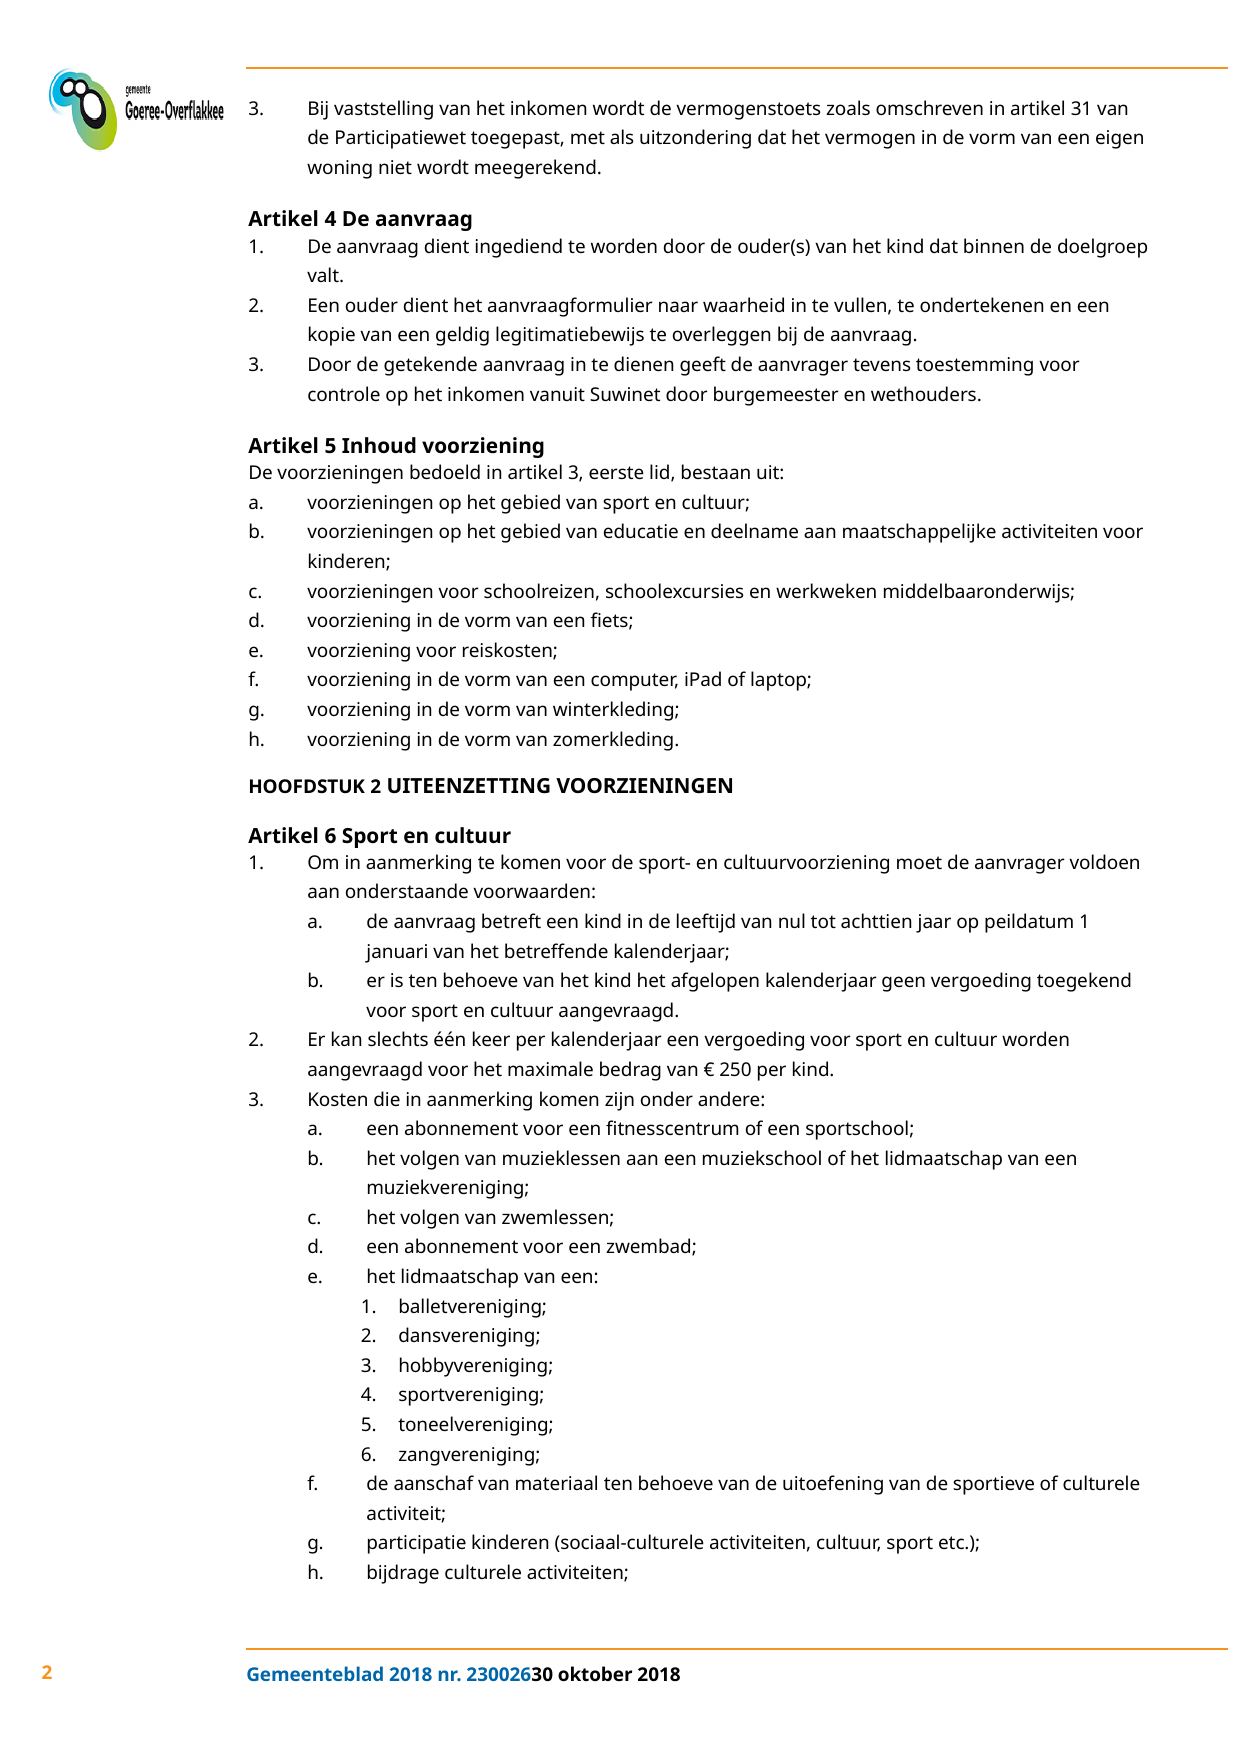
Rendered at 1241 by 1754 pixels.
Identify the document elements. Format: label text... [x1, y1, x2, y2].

list voorziening voor reiskosten; [248, 637, 1152, 663]
list voorziening in de vorm van een fiets; [248, 607, 1152, 633]
list Er kan slechts één keer per kalenderjaar een vergoeding voor sport en cultuur worden aangevraagd voor het maximale bedrag van € 250 per kind. [248, 1027, 1152, 1082]
list voorziening in de vorm van winterkleding; [248, 696, 1152, 722]
list voorziening in de vorm van een computer, iPad of laptop; [248, 667, 1152, 692]
picture [41, 47, 231, 172]
list een abonnement voor een zwembad; [307, 1234, 1152, 1259]
list Door de getekende aanvraag in te dienen geeft de aanvrager tevens toestemming voor controle op het inkomen vanuit Suwinet door burgemeester en wethouders. [248, 351, 1152, 406]
list participatie kinderen (sociaal-culturele activiteiten, cultuur, sport etc.); [307, 1529, 1152, 1555]
list een abonnement voor een fitnesscentrum of een sportschool; [307, 1115, 1152, 1141]
text Artikel 5 Inhoud voorziening [248, 431, 1152, 459]
text Artikel 4 De aanvraag [248, 204, 1152, 233]
list Een ouder dient het aanvraagformulier naar waarheid in te vullen, te ondertekenen en een kopie van een geldig legitimatiebewijs te overleggen bij de aanvraag. [248, 292, 1152, 347]
text Artikel 6 Sport en cultuur [248, 821, 1152, 849]
list er is ten behoeve van het kind het afgelopen kalenderjaar geen vergoeding toegekend voor sport en cultuur aangevraagd. [307, 967, 1152, 1023]
list Bij vaststelling van het inkomen wordt de vermogenstoets zoals omschreven in artikel 31 van de Participatiewet toegepast, met als uitzondering dat het vermogen in de vorm van een eigen woning niet wordt meegerekend. [248, 95, 1152, 180]
list balletvereniging; [361, 1293, 1152, 1319]
list bijdrage culturele activiteiten; [307, 1559, 1152, 1585]
list hobbyvereniging; [361, 1352, 1152, 1378]
list Om in aanmerking te komen voor de sport- en cultuurvoorziening moet de aanvrager voldoen aan onderstaande voorwaarden: [248, 849, 1152, 904]
list toneelvereniging; [361, 1411, 1152, 1437]
list dansvereniging; [361, 1322, 1152, 1348]
list het lidmaatschap van een: [307, 1263, 1152, 1289]
list zangvereniging; [361, 1441, 1152, 1467]
list Kosten die in aanmerking komen zijn onder andere: [248, 1086, 1152, 1112]
list de aanvraag betreft een kind in de leeftijd van nul tot achttien jaar op peildatum 1 januari van het betreffende kalenderjaar; [307, 908, 1152, 964]
list sportvereniging; [361, 1382, 1152, 1407]
text HOOFDSTUK 2 UITEENZETTING VOORZIENINGEN [248, 771, 1152, 800]
list het volgen van zwemlessen; [307, 1204, 1152, 1230]
list het volgen van muzieklessen aan een muziekschool of het lidmaatschap van een muziekvereniging; [307, 1145, 1152, 1200]
list voorzieningen op het gebied van educatie en deelname aan maatschappelijke activiteiten voor kinderen; [248, 519, 1152, 574]
list voorziening in de vorm van zomerkleding. [248, 726, 1152, 752]
list de aanschaf van materiaal ten behoeve van de uitoefening van de sportieve of culturele activiteit; [307, 1470, 1152, 1526]
list De aanvraag dient ingediend te worden door de ouder(s) van het kind dat binnen de doelgroep valt. [248, 233, 1152, 288]
list voorzieningen voor schoolreizen, schoolexcursies en werkweken middelbaaronderwijs; [248, 578, 1152, 604]
text De voorzieningen bedoeld in artikel 3, eerste lid, bestaan uit: [248, 459, 1152, 485]
list voorzieningen op het gebied van sport en cultuur; [248, 489, 1152, 515]
